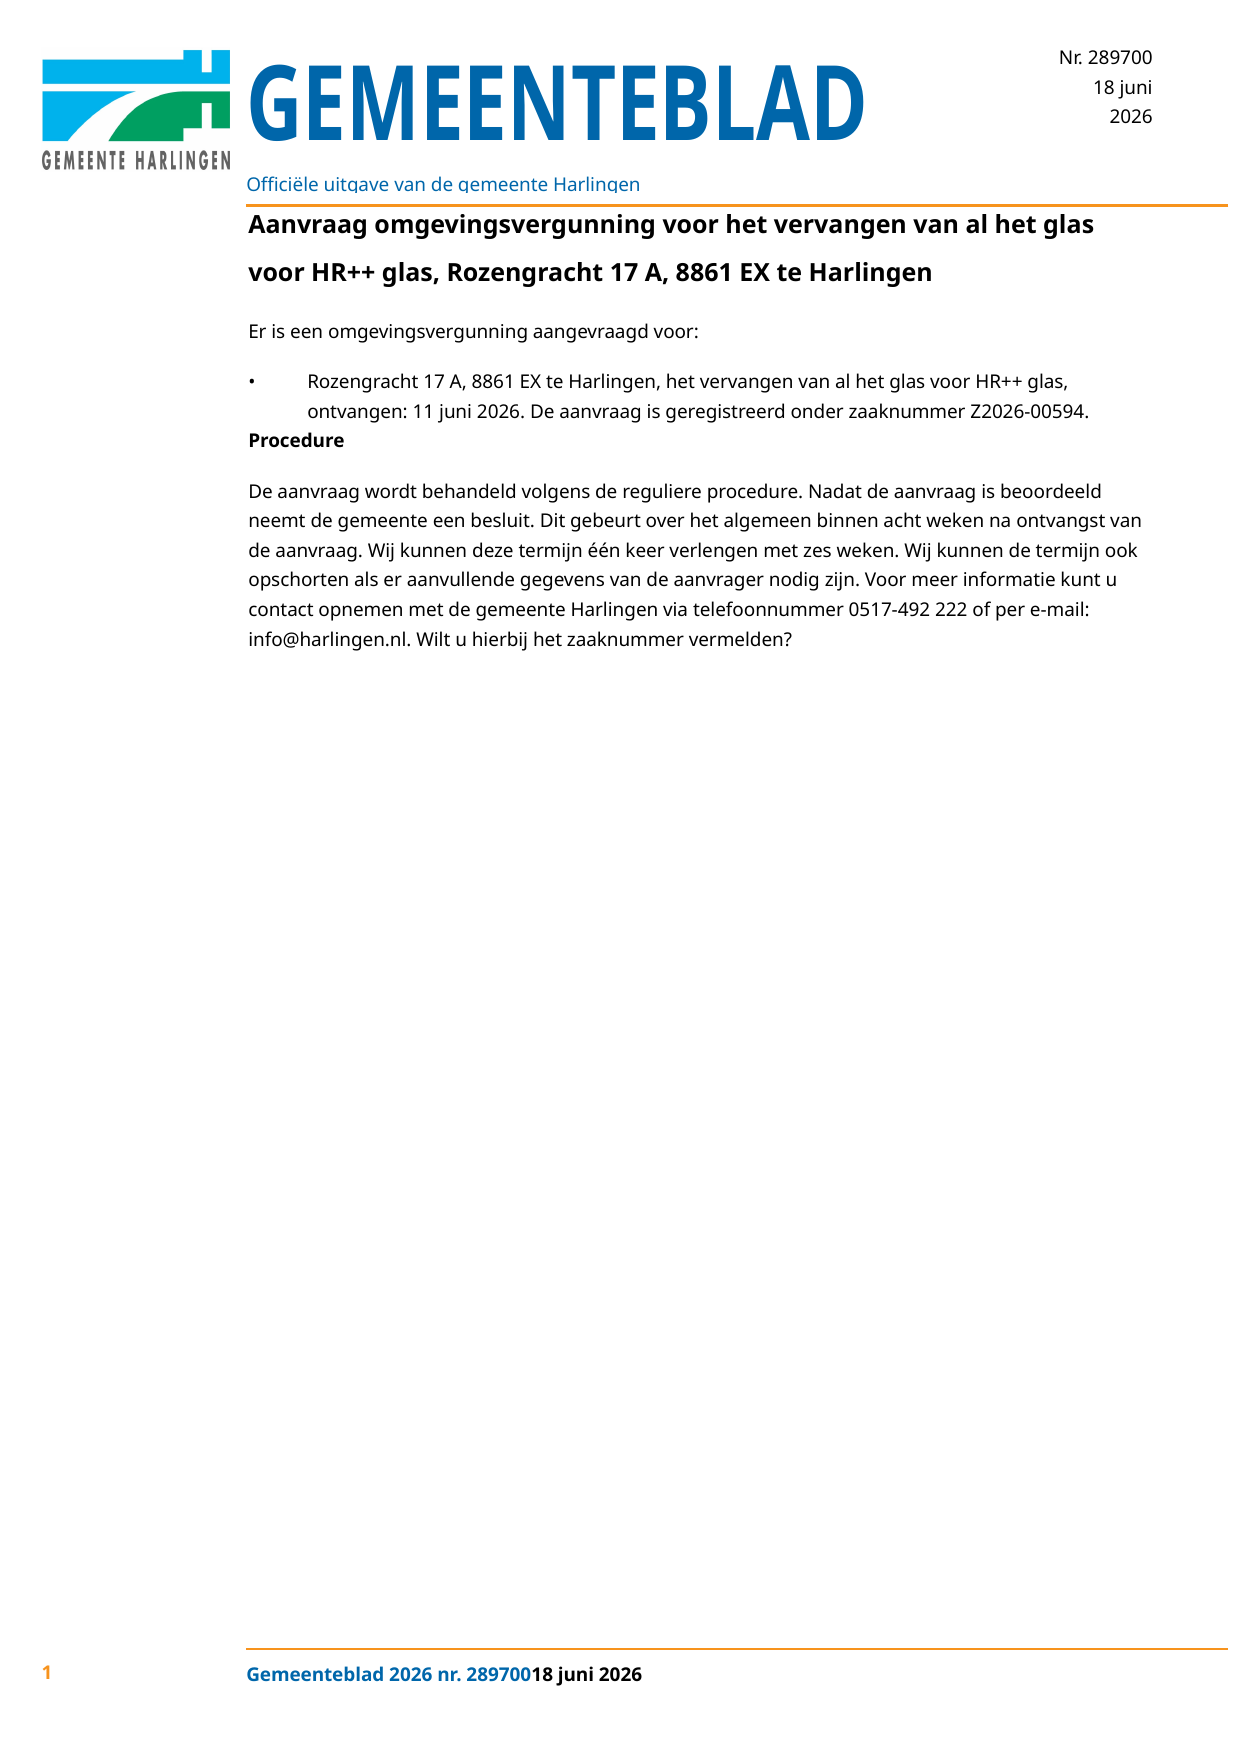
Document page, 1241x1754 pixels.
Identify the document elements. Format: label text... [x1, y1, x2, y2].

text De aanvraag wordt behandeld volgens de reguliere procedure. Nadat de aanvraag is beoordeeld neemt de gemeente een besluit. Dit gebeurt over het algemeen binnen acht weken na ontvangst van de aanvraag. Wij kunnen deze termijn één keer verlengen met zes weken. Wij kunnen de termijn ook opschorten als er aanvullende gegevens van de aanvrager nodig zijn. Voor meer informatie kunt u contact opnemen met de gemeente Harlingen via telefoonnummer 0517-492 222 of per e-mail: info@harlingen.nl. Wilt u hierbij het zaaknummer vermelden? [248, 478, 1152, 652]
picture [41, 47, 231, 172]
list Rozengracht 17 A, 8861 EX te Harlingen, het vervangen van al het glas voor HR++ glas, ontvangen: 11 juni 2026. De aanvraag is geregistreerd onder zaaknummer Z2026-00594. [248, 368, 1152, 424]
text Procedure [248, 427, 1152, 453]
text Aanvraag omgevingsvergunning voor het vervangen van al het glas voor HR++ glas, Rozengracht 17 A, 8861 EX te Harlingen [248, 207, 1152, 288]
text Er is een omgevingsvergunning aangevraagd voor: [248, 318, 1152, 344]
